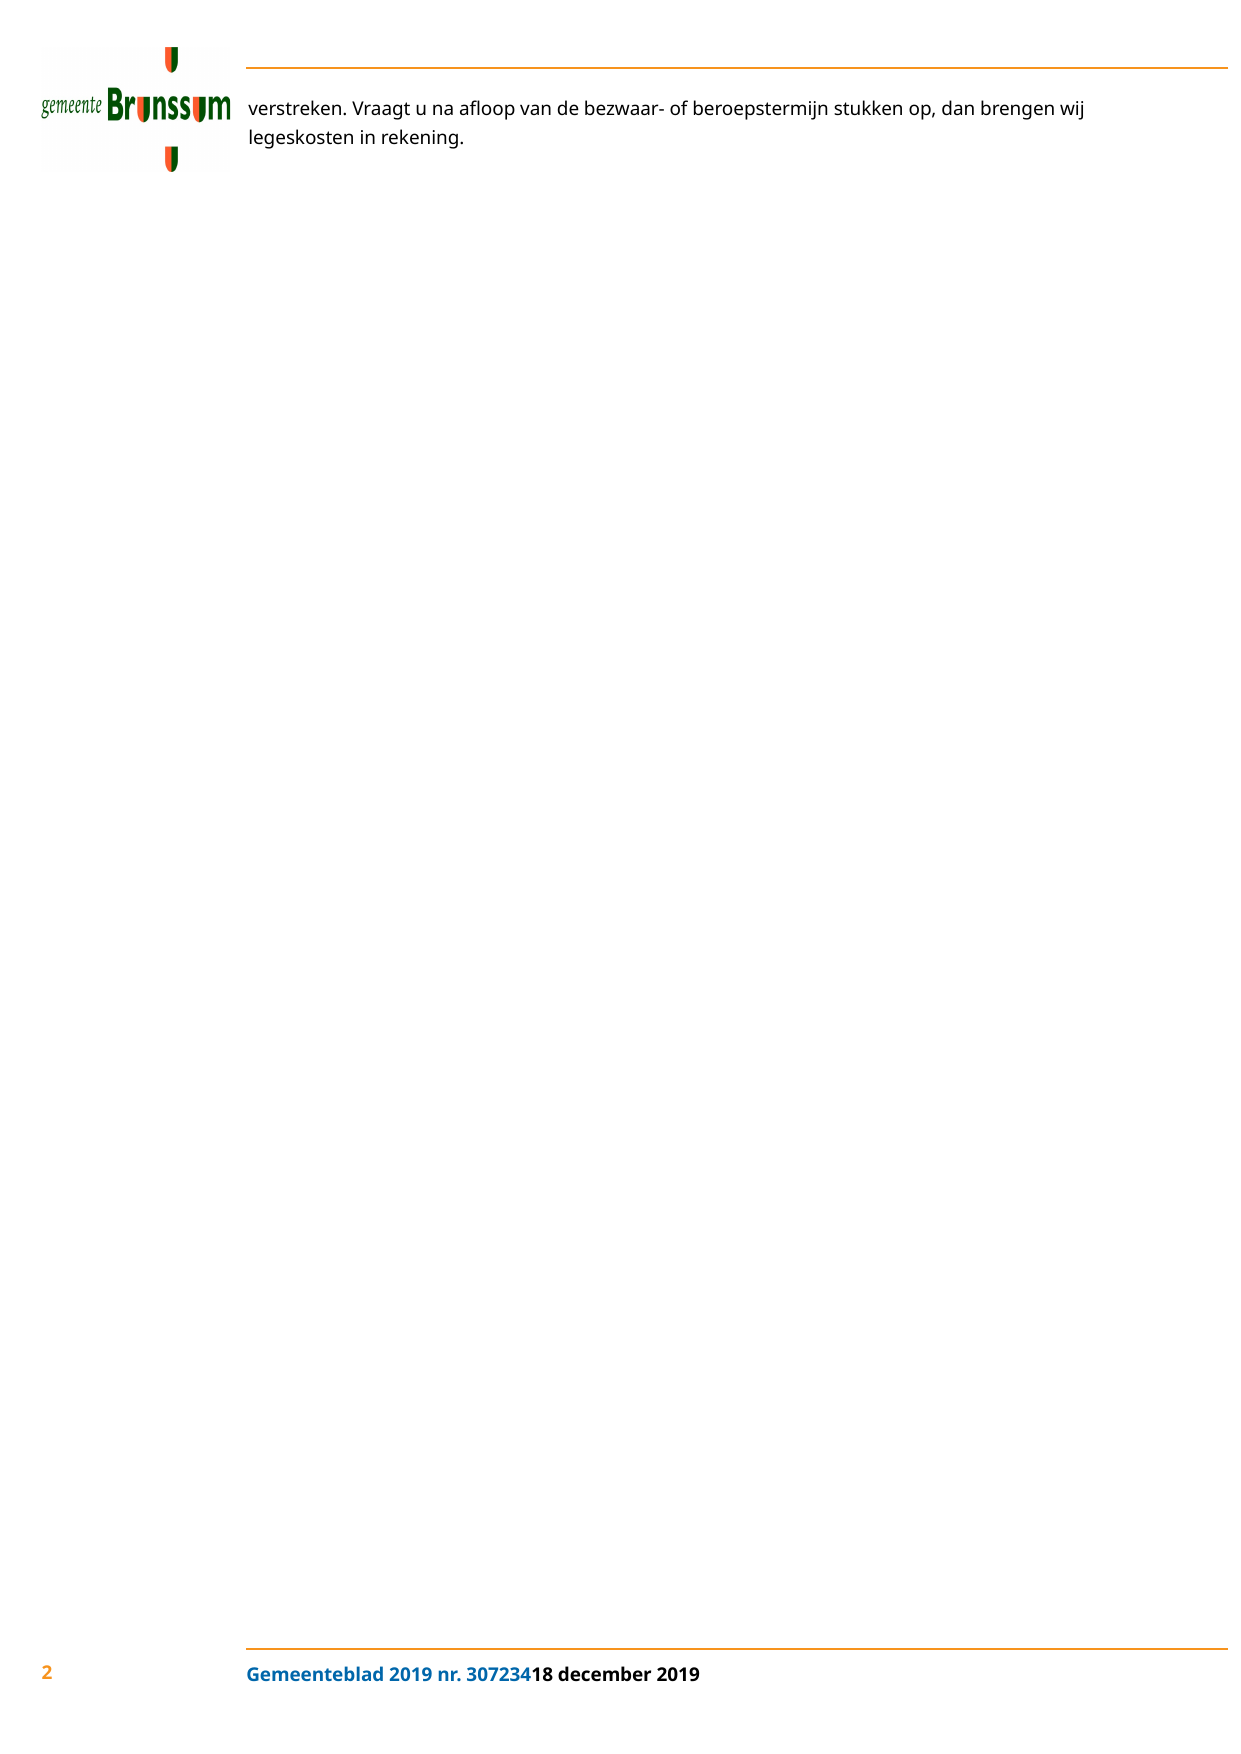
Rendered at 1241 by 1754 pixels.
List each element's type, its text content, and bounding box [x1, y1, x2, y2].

text verstreken. Vraagt u na afloop van de bezwaar- of beroepstermijn stukken op, dan brengen wij legeskosten in rekening. [248, 95, 1152, 150]
picture [41, 47, 231, 172]
